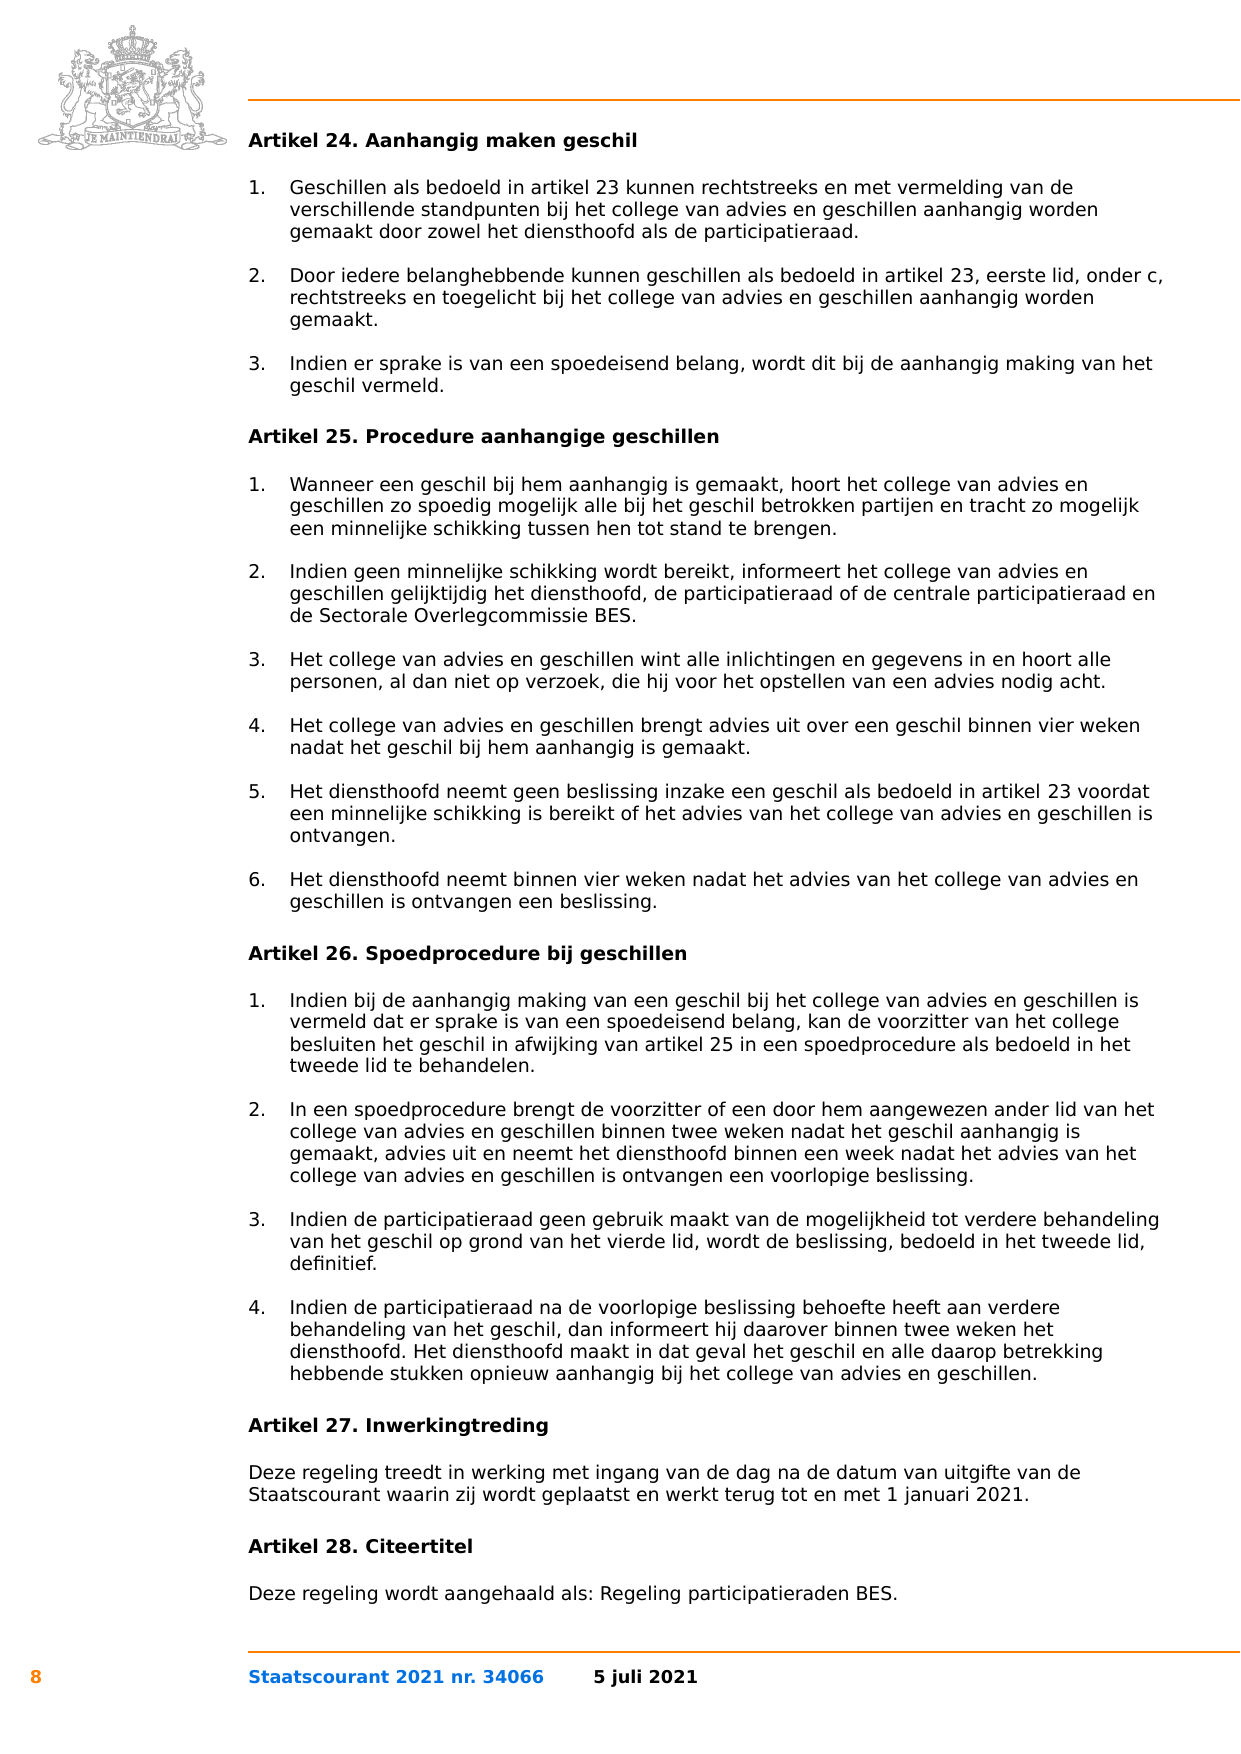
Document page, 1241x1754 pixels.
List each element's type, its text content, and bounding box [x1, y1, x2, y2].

text Deze regeling wordt aangehaald als: Regeling participatieraden BES. [248, 1583, 1163, 1605]
text 2. Indien geen minnelijke schikking wordt bereikt, informeert het college van advies en geschillen gelijktijdig het diensthoofd, de participatieraad of de centrale participatieraad en de Sectorale Overlegcommissie BES. [248, 561, 1163, 627]
picture [38, 25, 227, 150]
subtitle Artikel 25. Procedure aanhangige geschillen [248, 426, 1163, 448]
text 1. Indien bij de aanhangig making van een geschil bij het college van advies en geschillen is vermeld dat er sprake is van een spoedeisend belang, kan de voorzitter van het college besluiten het geschil in afwijking van artikel 25 in een spoedprocedure als bedoeld in het tweede lid te behandelen. [248, 989, 1163, 1077]
text Deze regeling treedt in werking met ingang van de dag na de datum van uitgifte van de Staatscourant waarin zij wordt geplaatst en werkt terug tot en met 1 januari 2021. [248, 1462, 1163, 1506]
text 4. Het college van advies en geschillen brengt advies uit over een geschil binnen vier weken nadat het geschil bij hem aanhangig is gemaakt. [248, 715, 1163, 759]
text 1. Wanneer een geschil bij hem aanhangig is gemaakt, hoort het college van advies en geschillen zo spoedig mogelijk alle bij het geschil betrokken partijen en tracht zo mogelijk een minnelijke schikking tussen hen tot stand te brengen. [248, 473, 1163, 539]
text 2. Door iedere belanghebbende kunnen geschillen als bedoeld in artikel 23, eerste lid, onder c, rechtstreeks en toegelicht bij het college van advies en geschillen aanhangig worden gemaakt. [248, 265, 1163, 331]
text 3. Indien de participatieraad geen gebruik maakt van de mogelijkheid tot verdere behandeling van het geschil op grond van het vierde lid, wordt de beslissing, bedoeld in het tweede lid, definitief. [248, 1209, 1163, 1275]
subtitle Artikel 24. Aanhangig maken geschil [248, 130, 1163, 152]
subtitle Artikel 28. Citeertitel [248, 1536, 1163, 1558]
subtitle Artikel 27. Inwerkingtreding [248, 1415, 1163, 1437]
text 3. Het college van advies en geschillen wint alle inlichtingen en gegevens in en hoort alle personen, al dan niet op verzoek, die hij voor het opstellen van een advies nodig acht. [248, 649, 1163, 693]
text 1. Geschillen als bedoeld in artikel 23 kunnen rechtstreeks en met vermelding van de verschillende standpunten bij het college van advies en geschillen aanhangig worden gemaakt door zowel het diensthoofd als de participatieraad. [248, 177, 1163, 243]
subtitle Artikel 26. Spoedprocedure bij geschillen [248, 942, 1163, 964]
text 2. In een spoedprocedure brengt de voorzitter of een door hem aangewezen ander lid van het college van advies en geschillen binnen twee weken nadat het geschil aanhangig is gemaakt, advies uit en neemt het diensthoofd binnen een week nadat het advies van het college van advies en geschillen is ontvangen een voorlopige beslissing. [248, 1099, 1163, 1187]
text 5. Het diensthoofd neemt geen beslissing inzake een geschil als bedoeld in artikel 23 voordat een minnelijke schikking is bereikt of het advies van het college van advies en geschillen is ontvangen. [248, 781, 1163, 847]
text 6. Het diensthoofd neemt binnen vier weken nadat het advies van het college van advies en geschillen is ontvangen een beslissing. [248, 868, 1163, 912]
text 3. Indien er sprake is van een spoedeisend belang, wordt dit bij de aanhangig making van het geschil vermeld. [248, 352, 1163, 396]
text 4. Indien de participatieraad na de voorlopige beslissing behoefte heeft aan verdere behandeling van het geschil, dan informeert hij daarover binnen twee weken het diensthoofd. Het diensthoofd maakt in dat geval het geschil en alle daarop betrekking hebbende stukken opnieuw aanhangig bij het college van advies en geschillen. [248, 1297, 1163, 1385]
